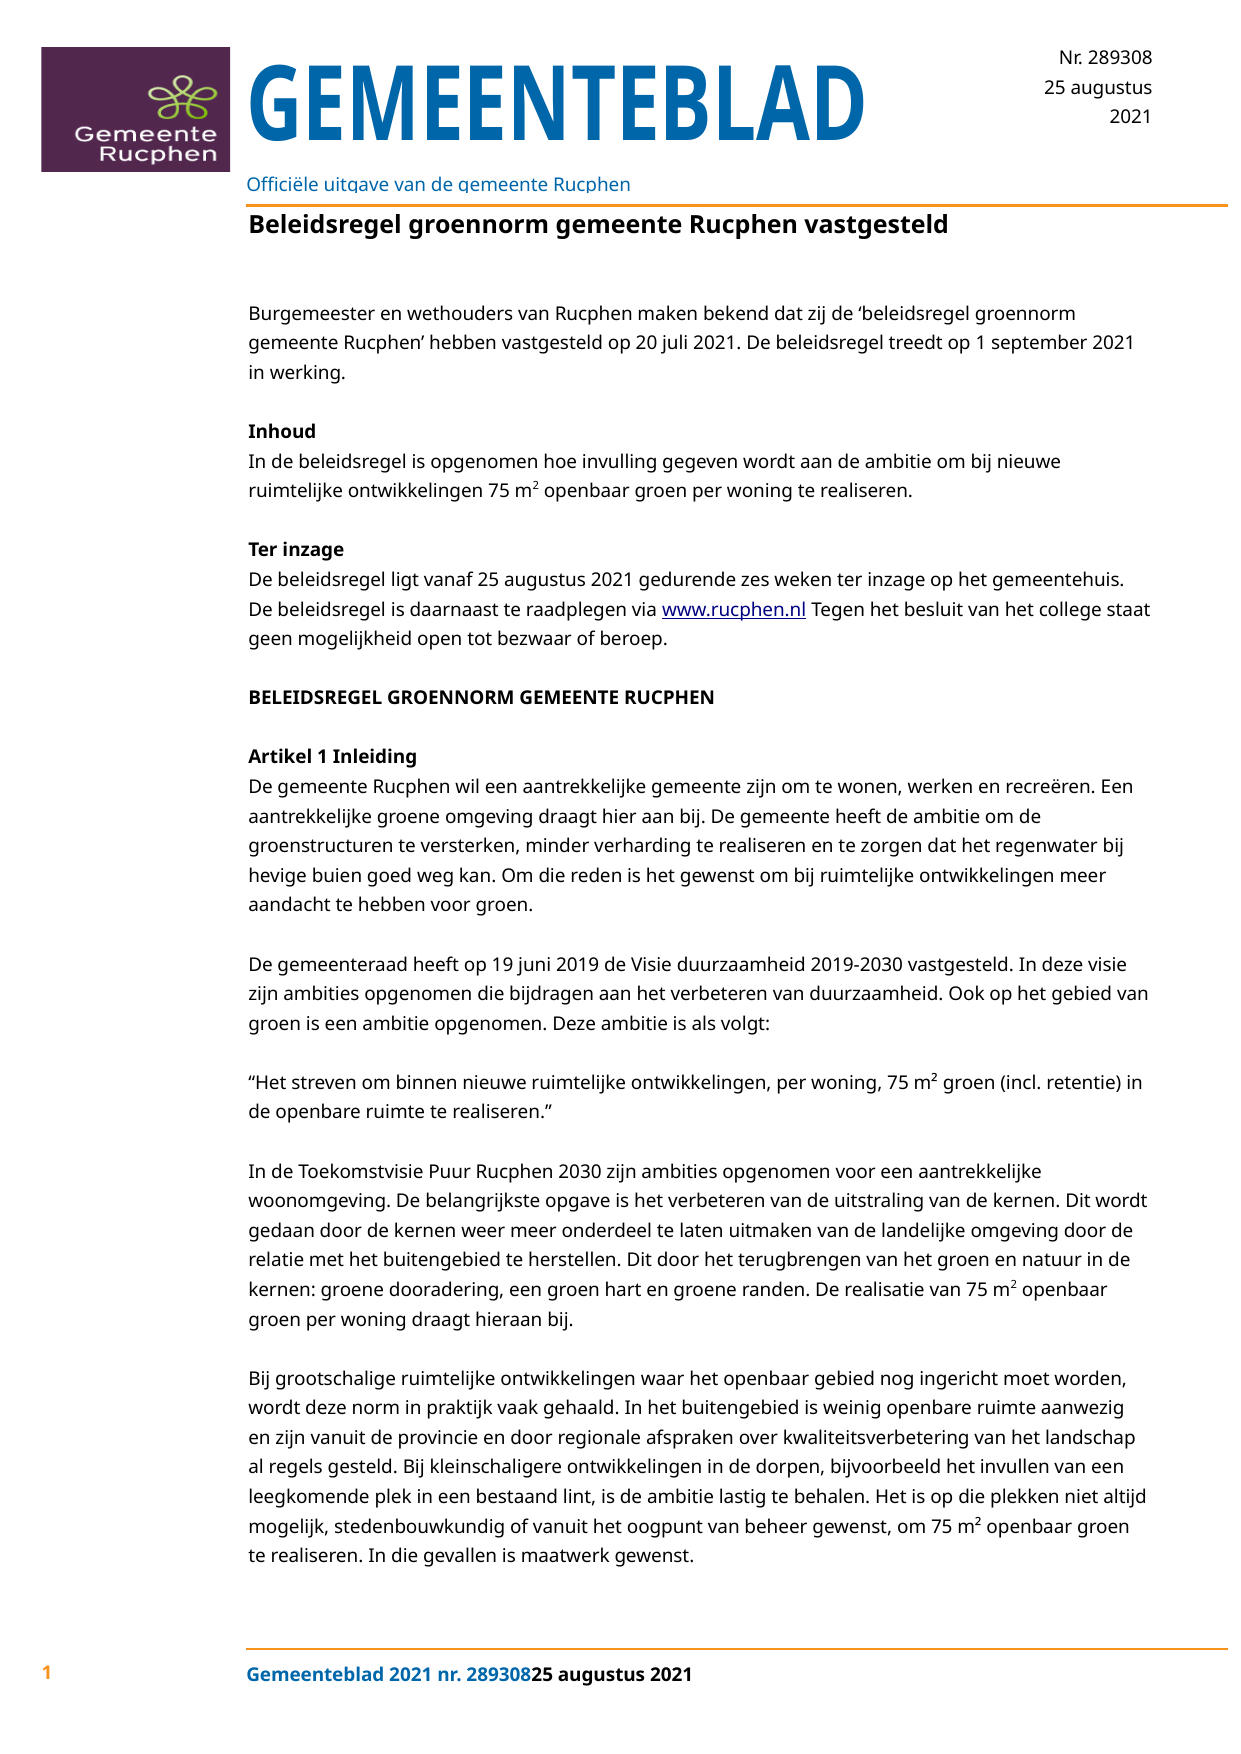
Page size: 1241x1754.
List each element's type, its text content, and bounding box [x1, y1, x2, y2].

text Burgemeester en wethouders van Rucphen maken bekend dat zij de ‘beleidsregel groennorm gemeente Rucphen’ hebben vastgesteld op 20 juli 2021. De beleidsregel treedt op 1 september 2021 in werking. [248, 300, 1152, 385]
text De gemeente Rucphen wil een aantrekkelijke gemeente zijn om te wonen, werken en recreëren. Een aantrekkelijke groene omgeving draagt hier aan bij. De gemeente heeft de ambitie om de groenstructuren te versterken, minder verharding te realiseren en te zorgen dat het regenwater bij hevige buien goed weg kan. Om die reden is het gewenst om bij ruimtelijke ontwikkelingen meer aandacht te hebben voor groen. [248, 773, 1152, 917]
text “Het streven om binnen nieuwe ruimtelijke ontwikkelingen, per woning, 75 m² groen (incl. retentie) in de openbare ruimte te realiseren.” [248, 1069, 1152, 1124]
text Artikel 1 Inleiding [248, 744, 1152, 769]
text BELEIDSREGEL GROENNORM GEMEENTE RUCPHEN [248, 684, 1152, 710]
text Beleidsregel groennorm gemeente Rucphen vastgesteld [248, 207, 1152, 241]
text Bij grootschalige ruimtelijke ontwikkelingen waar het openbaar gebied nog ingericht moet worden, wordt deze norm in praktijk vaak gehaald. In het buitengebied is weinig openbare ruimte aanwezig en zijn vanuit de provincie en door regionale afspraken over kwaliteitsverbetering van het landschap al regels gesteld. Bij kleinschaligere ontwikkelingen in de dorpen, bijvoorbeeld het invullen van een leegkomende plek in een bestaand lint, is de ambitie lastig te behalen. Het is op die plekken niet altijd mogelijk, stedenbouwkundig of vanuit het oogpunt van beheer gewenst, om 75 m² openbaar groen te realiseren. In die gevallen is maatwerk gewenst. [248, 1365, 1152, 1568]
text In de Toekomstvisie Puur Rucphen 2030 zijn ambities opgenomen voor een aantrekkelijke woonomgeving. De belangrijkste opgave is het verbeteren van de uitstraling van de kernen. Dit wordt gedaan door de kernen weer meer onderdeel te laten uitmaken van de landelijke omgeving door de relatie met het buitengebied te herstellen. Dit door het terugbrengen van het groen en natuur in de kernen: groene dooradering, een groen hart en groene randen. De realisatie van 75 m2 openbaar groen per woning draagt hieraan bij. [248, 1158, 1152, 1331]
text Ter inzage [248, 537, 1152, 562]
text Inhoud [248, 418, 1152, 444]
text In de beleidsregel is opgenomen hoe invulling gegeven wordt aan de ambitie om bij nieuwe ruimtelijke ontwikkelingen 75 m2 openbaar groen per woning te realiseren. [248, 448, 1152, 503]
picture [41, 47, 231, 172]
text De gemeenteraad heeft op 19 juni 2019 de Visie duurzaamheid 2019-2030 vastgesteld. In deze visie zijn ambities opgenomen die bijdragen aan het verbeteren van duurzaamheid. Ook op het gebied van groen is een ambitie opgenomen. Deze ambitie is als volgt: [248, 951, 1152, 1036]
text De beleidsregel ligt vanaf 25 augustus 2021 gedurende zes weken ter inzage op het gemeentehuis. De beleidsregel is daarnaast te raadplegen via www.rucphen.nl Tegen het besluit van het college staat geen mogelijkheid open tot bezwaar of beroep. [248, 566, 1152, 651]
